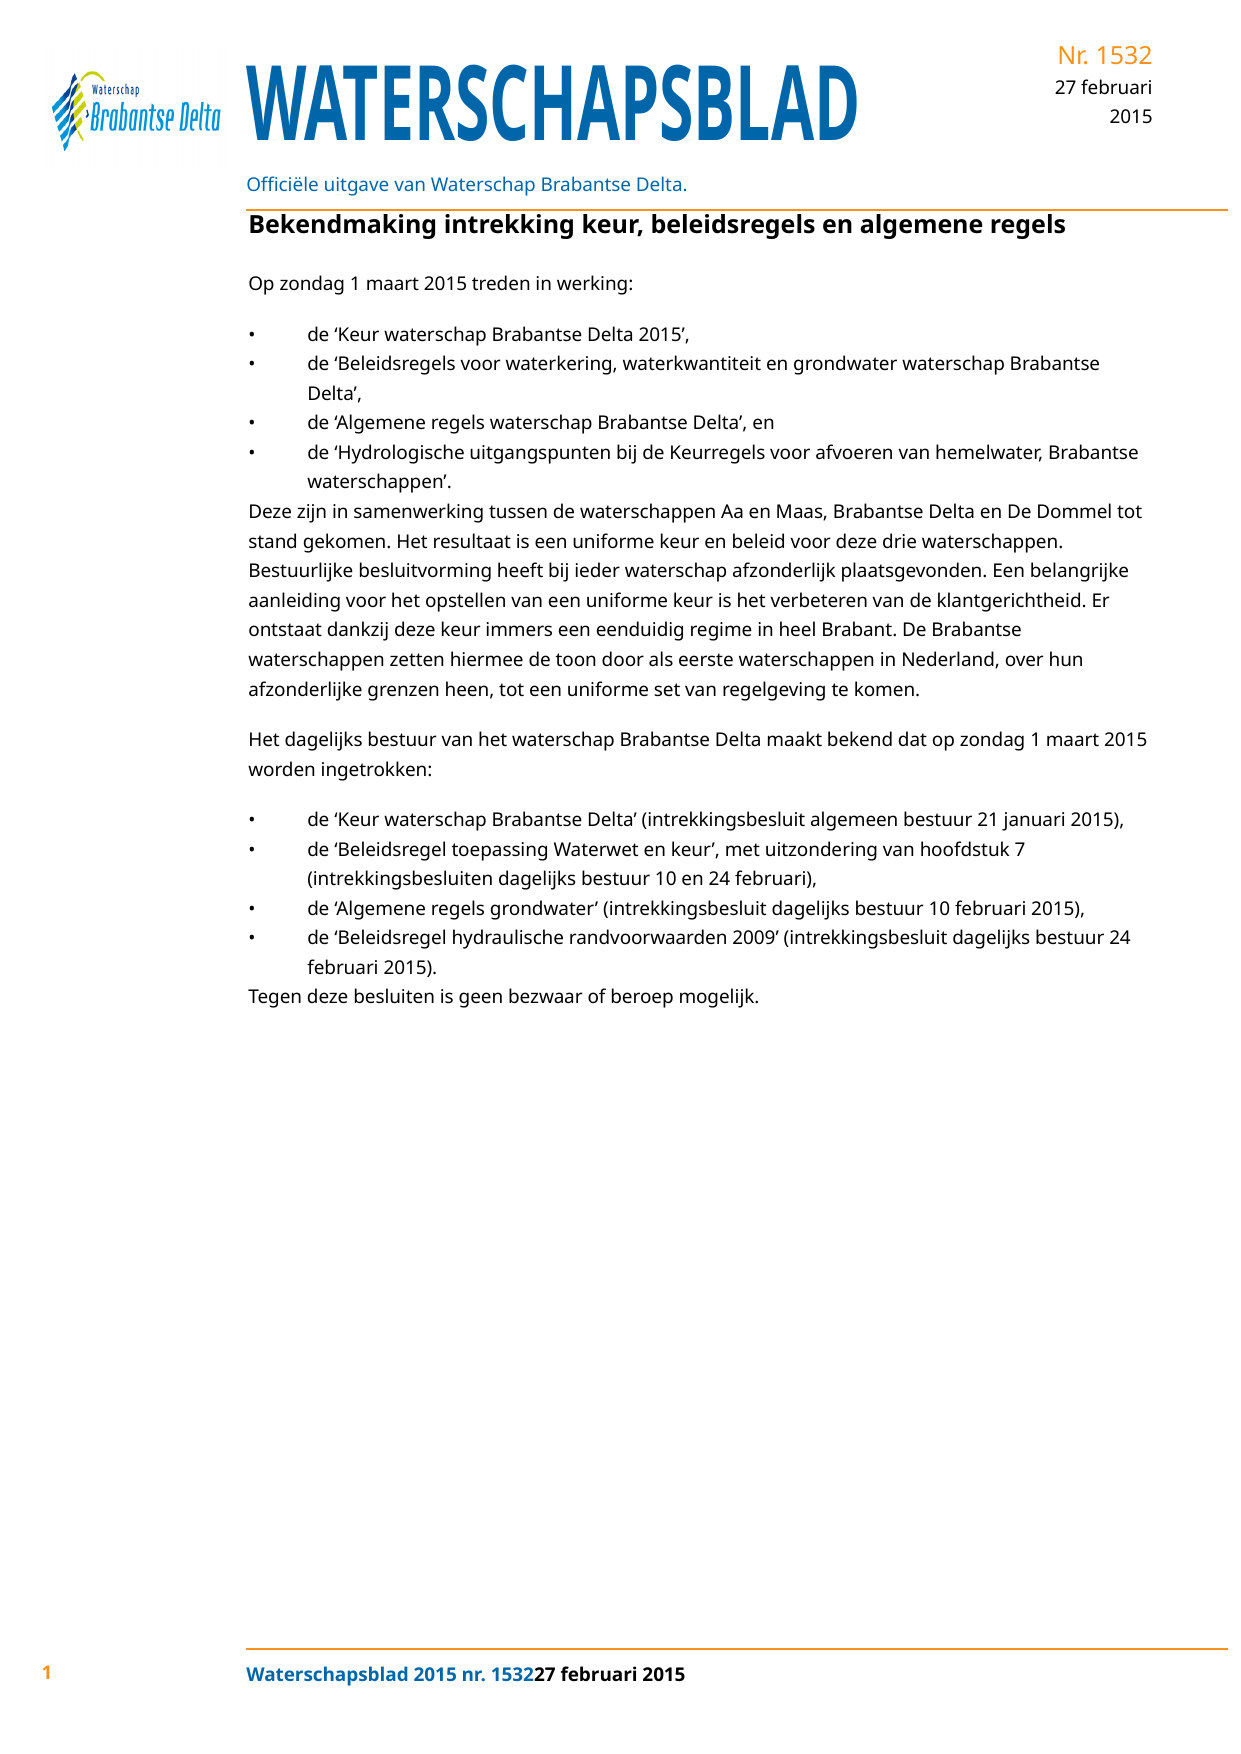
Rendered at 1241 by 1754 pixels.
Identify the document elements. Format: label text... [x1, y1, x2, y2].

list de ‘Beleidsregels voor waterkering, waterkwantiteit en grondwater waterschap Brabantse Delta’, [248, 350, 1152, 406]
list de ‘Beleidsregel hydraulische randvoorwaarden 2009’ (intrekkingsbesluit dagelijks bestuur 24 februari 2015). [248, 924, 1152, 980]
list de ‘Beleidsregel toepassing Waterwet en keur’, met uitzondering van hoofdstuk 7 (intrekkingsbesluiten dagelijks bestuur 10 en 24 februari), [248, 836, 1152, 891]
text Op zondag 1 maart 2015 treden in werking: [248, 270, 1152, 296]
list de ‘Keur waterschap Brabantse Delta 2015’, [248, 321, 1152, 346]
list de ‘Algemene regels waterschap Brabantse Delta’, en [248, 409, 1152, 435]
text Bekendmaking intrekking keur, beleidsregels en algemene regels [248, 211, 1152, 241]
list de ‘Hydrologische uitgangspunten bij de Keurregels voor afvoeren van hemelwater, Brabantse waterschappen’. [248, 439, 1152, 494]
picture [41, 47, 231, 172]
text Het dagelijks bestuur van het waterschap Brabantse Delta maakt bekend dat op zondag 1 maart 2015 worden ingetrokken: [248, 726, 1152, 781]
list de ‘Keur waterschap Brabantse Delta’ (intrekkingsbesluit algemeen bestuur 21 januari 2015), [248, 806, 1152, 832]
text Tegen deze besluiten is geen bezwaar of beroep mogelijk. [248, 984, 1152, 1009]
text Deze zijn in samenwerking tussen de waterschappen Aa en Maas, Brabantse Delta en De Dommel tot stand gekomen. Het resultaat is een uniforme keur en beleid voor deze drie waterschappen. Bestuurlijke besluitvorming heeft bij ieder waterschap afzonderlijk plaatsgevonden. Een belangrijke aanleiding voor het opstellen van een uniforme keur is het verbeteren van de klantgerichtheid. Er ontstaat dankzij deze keur immers een eenduidig regime in heel Brabant. De Brabantse waterschappen zetten hiermee de toon door als eerste waterschappen in Nederland, over hun afzonderlijke grenzen heen, tot een uniforme set van regelgeving te komen. [248, 498, 1152, 701]
list de ‘Algemene regels grondwater’ (intrekkingsbesluit dagelijks bestuur 10 februari 2015), [248, 895, 1152, 921]
